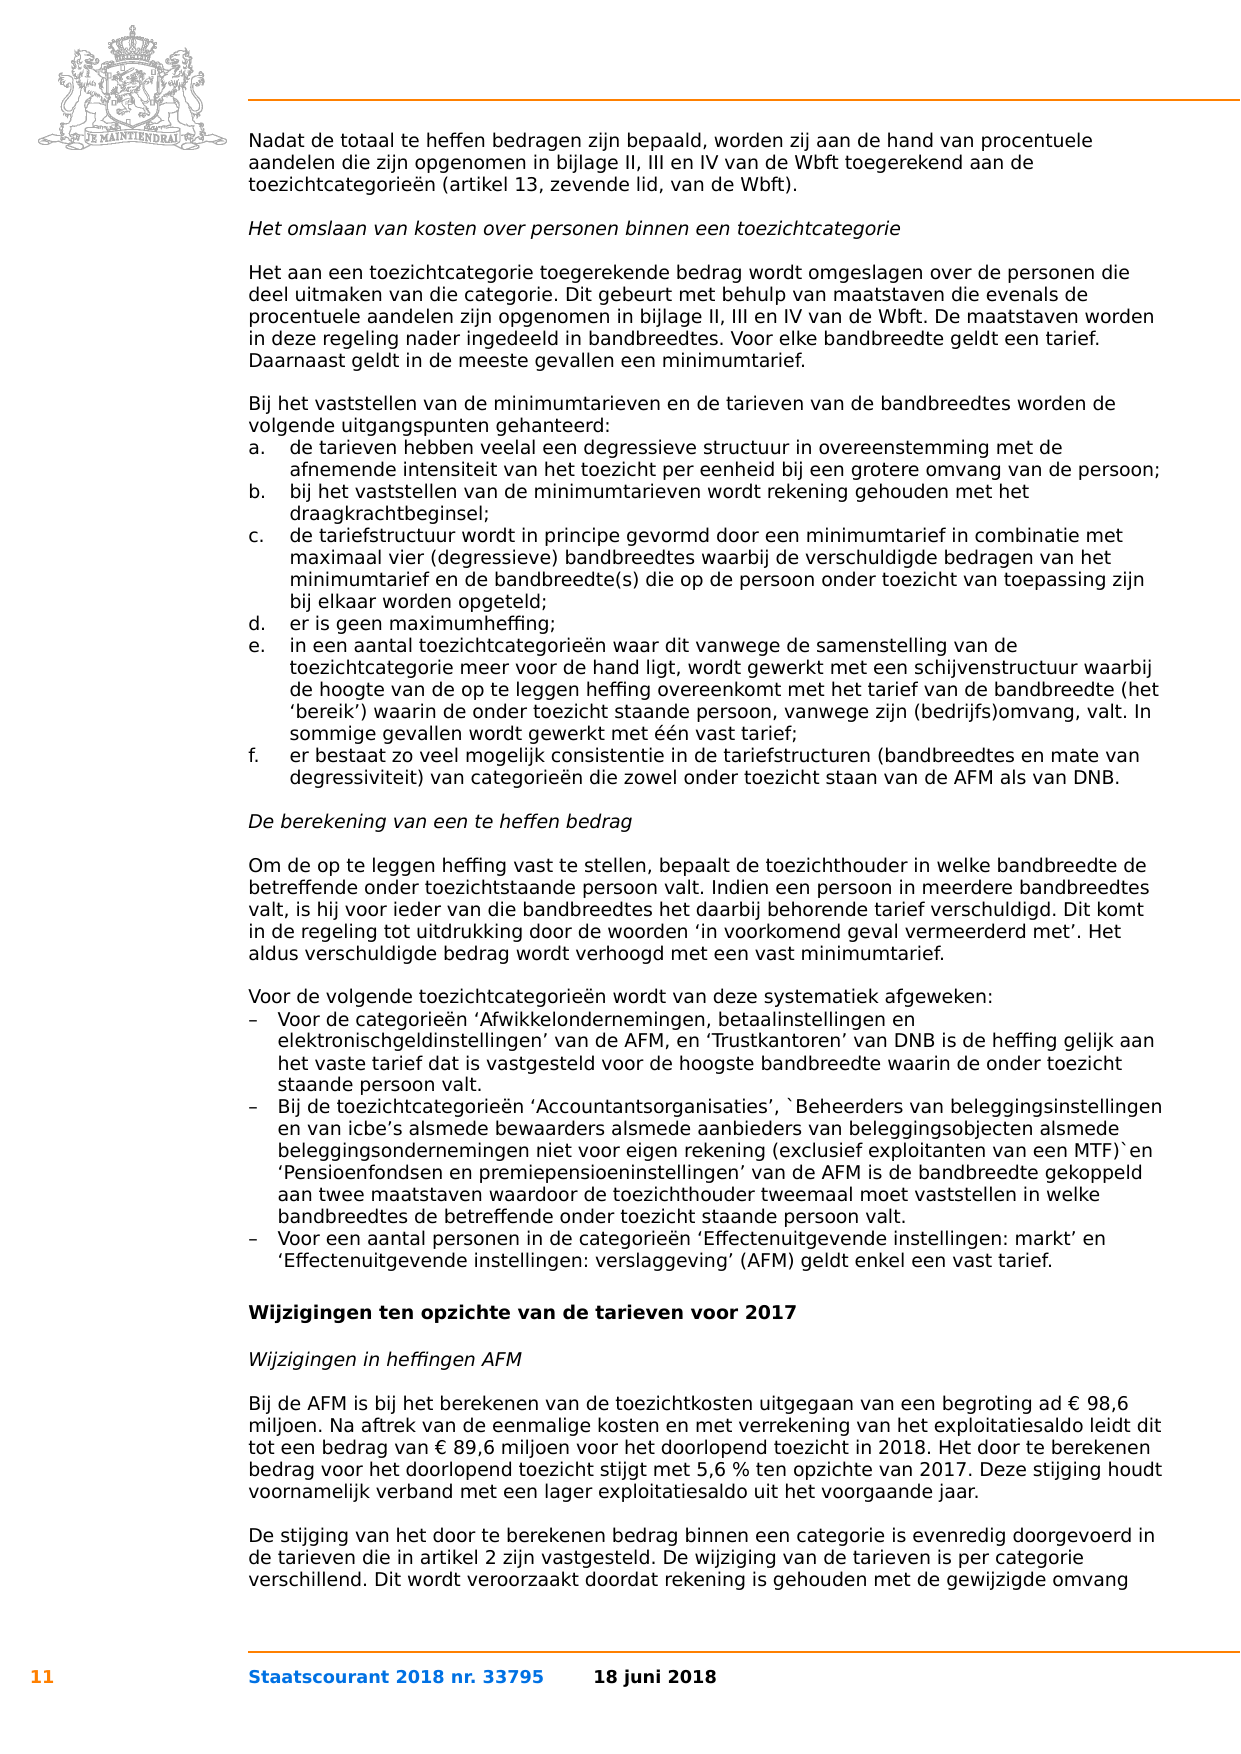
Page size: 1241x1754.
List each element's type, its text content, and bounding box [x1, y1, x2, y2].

text f. er bestaat zo veel mogelijk consistentie in de tariefstructuren (bandbreedtes en mate van degressiviteit) van categorieën die zowel onder toezicht staan van de AFM als van DNB. [248, 745, 1163, 789]
text De stijging van het door te berekenen bedrag binnen een categorie is evenredig doorgevoerd in de tarieven die in artikel 2 zijn vastgesteld. De wijziging van de tarieven is per categorie verschillend. Dit wordt veroorzaakt doordat rekening is gehouden met de gewijzigde omvang [248, 1525, 1163, 1591]
text b. bij het vaststellen van de minimumtarieven wordt rekening gehouden met het draagkrachtbeginsel; [248, 481, 1163, 525]
text c. de tariefstructuur wordt in principe gevormd door een minimumtarief in combinatie met maximaal vier (degressieve) bandbreedtes waarbij de verschuldigde bedragen van het minimumtarief en de bandbreedte(s) die op de persoon onder toezicht van toepassing zijn bij elkaar worden opgeteld; [248, 525, 1163, 613]
text Bij het vaststellen van de minimumtarieven en de tarieven van de bandbreedtes worden de volgende uitgangspunten gehanteerd: [248, 393, 1163, 437]
text Nadat de totaal te heffen bedragen zijn bepaald, worden zij aan de hand van procentuele aandelen die zijn opgenomen in bijlage II, III en IV van de Wbft toegerekend aan de toezichtcategorieën (artikel 13, zevende lid, van de Wbft). [248, 130, 1163, 196]
text Het aan een toezichtcategorie toegerekende bedrag wordt omgeslagen over de personen die deel uitmaken van die categorie. Dit gebeurt met behulp van maatstaven die evenals de procentuele aandelen zijn opgenomen in bijlage II, III en IV van de Wbft. De maatstaven worden in deze regeling nader ingedeeld in bandbreedtes. Voor elke bandbreedte geldt een tarief. Daarnaast geldt in de meeste gevallen een minimumtarief. [248, 262, 1163, 371]
text – Bij de toezichtcategorieën ‘Accountantsorganisaties’, `Beheerders van beleggingsinstellingen en van icbe’s alsmede bewaarders alsmede aanbieders van beleggingsobjecten alsmede beleggingsondernemingen niet voor eigen rekening (exclusief exploitanten van een MTF)`en ‘Pensioenfondsen en premiepensioeninstellingen’ van de AFM is de bandbreedte gekoppeld aan twee maatstaven waardoor de toezichthouder tweemaal moet vaststellen in welke bandbreedtes de betreffende onder toezicht staande persoon valt. [248, 1096, 1163, 1228]
text e. in een aantal toezichtcategorieën waar dit vanwege de samenstelling van de toezichtcategorie meer voor de hand ligt, wordt gewerkt met een schijvenstructuur waarbij de hoogte van de op te leggen heffing overeenkomt met het tarief van de bandbreedte (het ‘bereik’) waarin de onder toezicht staande persoon, vanwege zijn (bedrijfs)omvang, valt. In sommige gevallen wordt gewerkt met één vast tarief; [248, 635, 1163, 745]
text – Voor een aantal personen in de categorieën ‘Effectenuitgevende instellingen: markt’ en ‘Effectenuitgevende instellingen: verslaggeving’ (AFM) geldt enkel een vast tarief. [248, 1228, 1163, 1272]
text d. er is geen maximumheffing; [248, 613, 1163, 635]
text Om de op te leggen heffing vast te stellen, bepaalt de toezichthouder in welke bandbreedte de betreffende onder toezichtstaande persoon valt. Indien een persoon in meerdere bandbreedtes valt, is hij voor ieder van die bandbreedtes het daarbij behorende tarief verschuldigd. Dit komt in de regeling tot uitdrukking door de woorden ‘in voorkomend geval vermeerderd met’. Het aldus verschuldigde bedrag wordt verhoogd met een vast minimumtarief. [248, 855, 1163, 964]
text Voor de volgende toezichtcategorieën wordt van deze systematiek afgeweken: [248, 986, 1163, 1008]
picture [38, 25, 227, 150]
text – Voor de categorieën ‘Afwikkelondernemingen, betaalinstellingen en elektronischgeldinstellingen’ van de AFM, en ‘Trustkantoren’ van DNB is de heffing gelijk aan het vaste tarief dat is vastgesteld voor de hoogste bandbreedte waarin de onder toezicht staande persoon valt. [248, 1008, 1163, 1096]
subtitle Het omslaan van kosten over personen binnen een toezichtcategorie [248, 218, 1163, 240]
subtitle Wijzigingen in heffingen AFM [248, 1349, 1163, 1371]
text a. de tarieven hebben veelal een degressieve structuur in overeenstemming met de afnemende intensiteit van het toezicht per eenheid bij een grotere omvang van de persoon; [248, 437, 1163, 481]
text Bij de AFM is bij het berekenen van de toezichtkosten uitgegaan van een begroting ad € 98,6 miljoen. Na aftrek van de eenmalige kosten en met verrekening van het exploitatiesaldo leidt dit tot een bedrag van € 89,6 miljoen voor het doorlopend toezicht in 2018. Het door te berekenen bedrag voor het doorlopend toezicht stijgt met 5,6 % ten opzichte van 2017. Deze stijging houdt voornamelijk verband met een lager exploitatiesaldo uit het voorgaande jaar. [248, 1393, 1163, 1503]
subtitle Wijzigingen ten opzichte van de tarieven voor 2017 [248, 1302, 1163, 1324]
subtitle De berekening van een te heffen bedrag [248, 811, 1163, 833]
